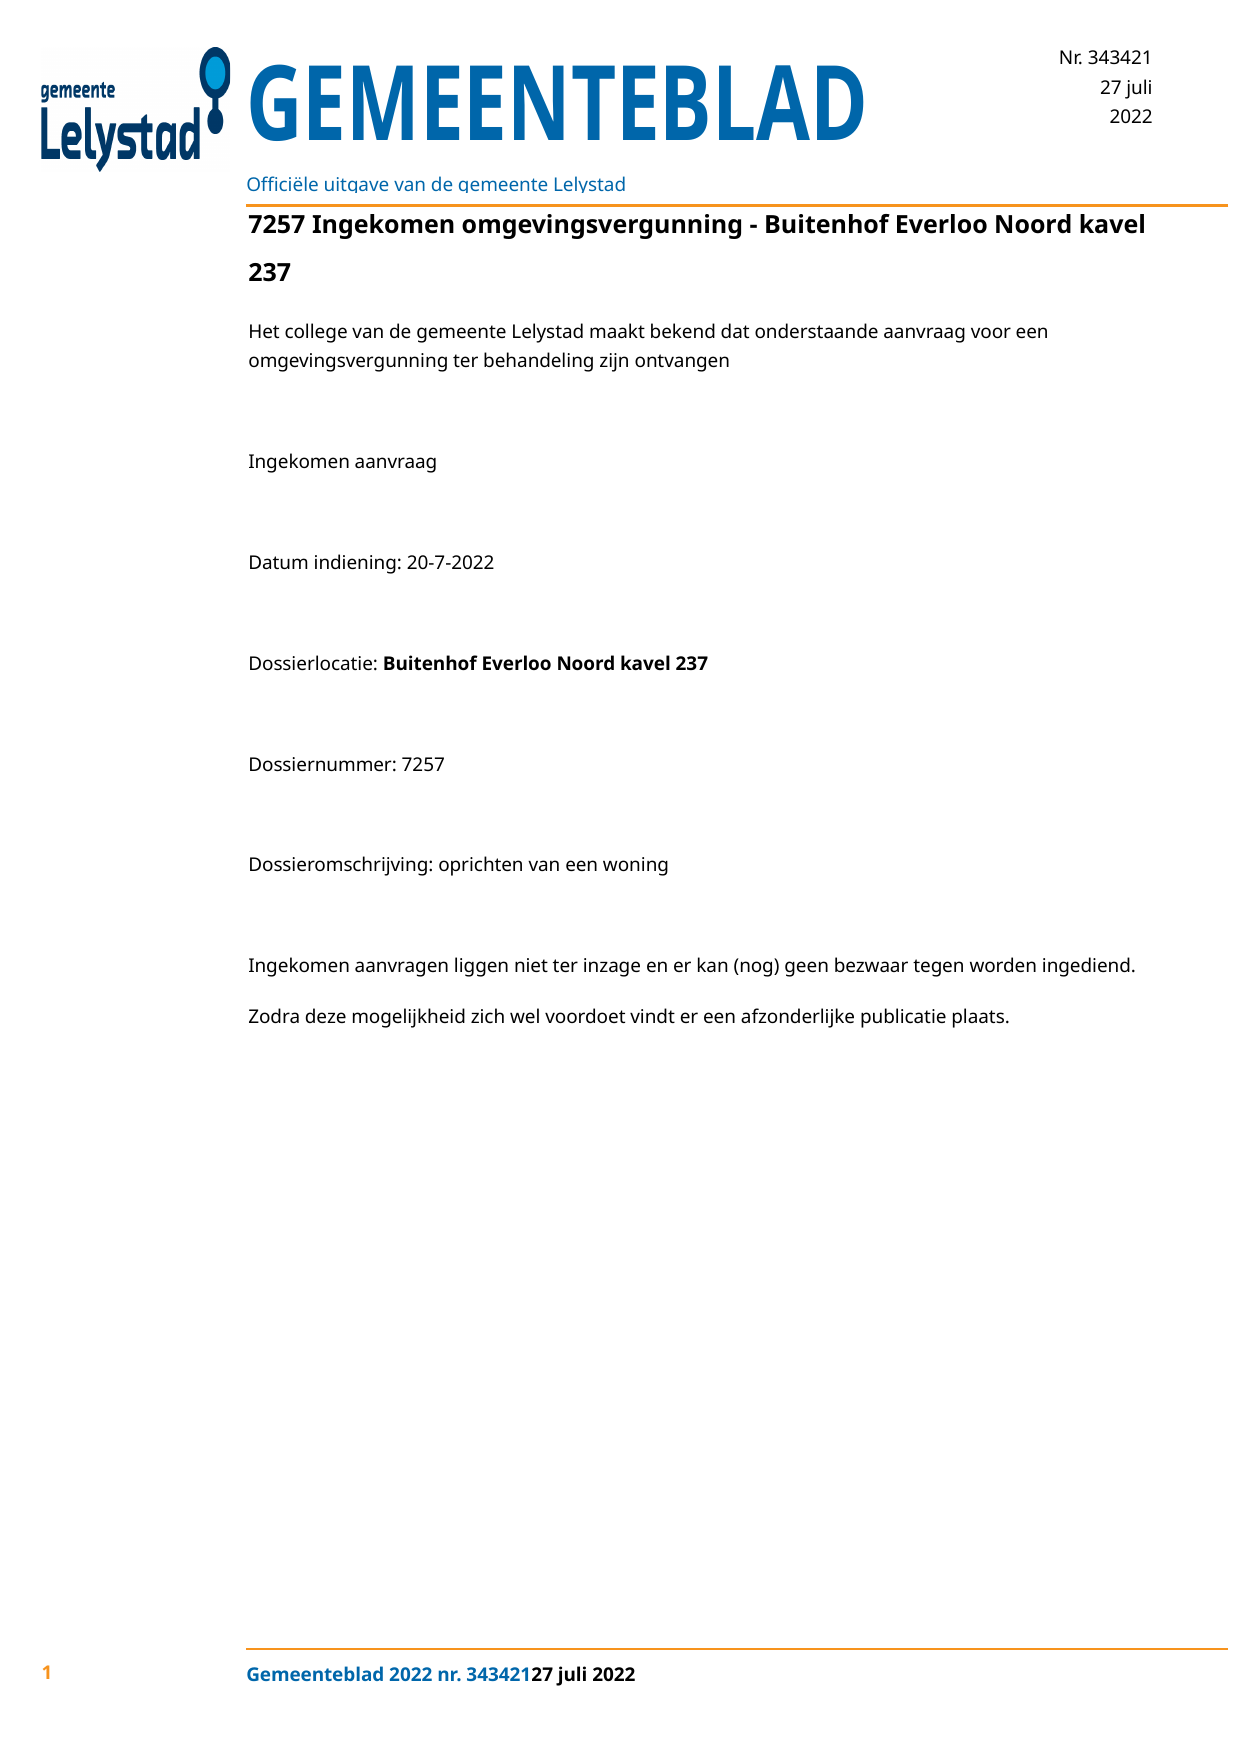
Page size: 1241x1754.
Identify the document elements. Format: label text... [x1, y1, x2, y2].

text Dossiernummer: 7257 [248, 751, 1152, 777]
text Dossieromschrijving: oprichten van een woning [248, 852, 1152, 877]
text Zodra deze mogelijkheid zich wel voordoet vindt er een afzonderlijke publicatie plaats. [248, 1003, 1152, 1029]
picture [41, 47, 231, 172]
text Het college van de gemeente Lelystad maakt bekend dat onderstaande aanvraag voor een omgevingsvergunning ter behandeling zijn ontvangen [248, 318, 1152, 373]
text Datum indiening: 20-7-2022 [248, 549, 1152, 575]
text Ingekomen aanvraag [248, 448, 1152, 474]
text Dossierlocatie: Buitenhof Everloo Noord kavel 237 [248, 650, 1152, 676]
text Ingekomen aanvragen liggen niet ter inzage en er kan (nog) geen bezwaar tegen worden ingediend. [248, 952, 1152, 978]
text 7257 Ingekomen omgevingsvergunning - Buitenhof Everloo Noord kavel 237 [248, 207, 1152, 288]
